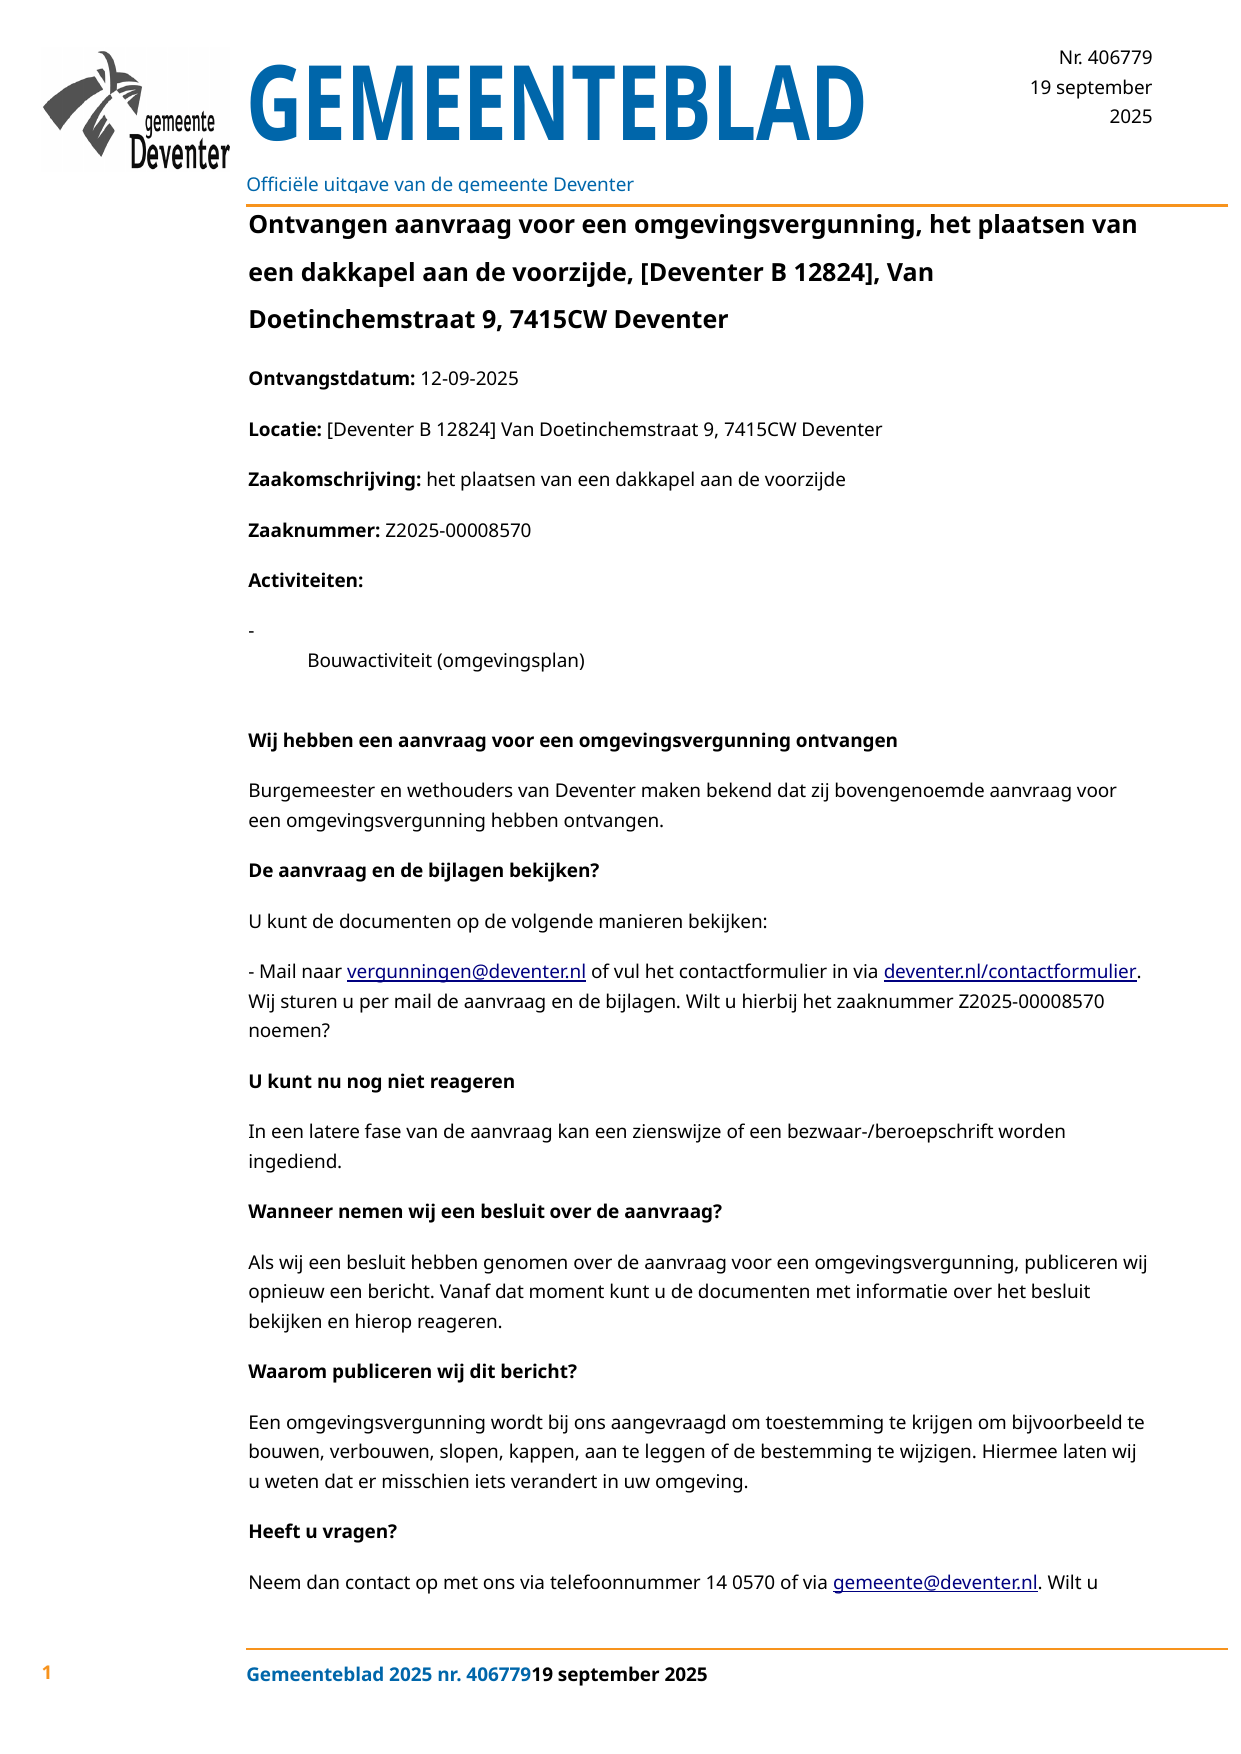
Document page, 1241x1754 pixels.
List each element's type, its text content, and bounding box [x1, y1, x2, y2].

text Zaaknummer: Z2025-00008570 [248, 517, 1152, 542]
text Zaakomschrijving: het plaatsen van een dakkapel aan de voorzijde [248, 466, 1152, 492]
text Wanneer nemen wij een besluit over de aanvraag? [248, 1198, 1152, 1224]
text - Mail naar vergunningen@deventer.nl of vul het contactformulier in via deventer.nl/contactformulier. Wij sturen u per mail de aanvraag en de bijlagen. Wilt u hierbij het zaaknummer Z2025-00008570 noemen? [248, 958, 1152, 1043]
text Ontvangstdatum: 12-09-2025 [248, 366, 1152, 391]
list Bouwactiviteit (omgevingsplan) [248, 647, 1152, 673]
text Neem dan contact op met ons via telefoonnummer 14 0570 of via gemeente@deventer.nl. Wilt u [248, 1569, 1152, 1594]
text In een latere fase van de aanvraag kan een zienswijze of een bezwaar-/beroepschrift worden ingediend. [248, 1118, 1152, 1174]
text U kunt de documenten op de volgende manieren bekijken: [248, 908, 1152, 934]
text Als wij een besluit hebben genomen over de aanvraag voor een omgevingsvergunning, publiceren wij opnieuw een bericht. Vanaf dat moment kunt u de documenten met informatie over het besluit bekijken en hierop reageren. [248, 1249, 1152, 1334]
text Waarom publiceren wij dit bericht? [248, 1358, 1152, 1384]
text U kunt nu nog niet reageren [248, 1068, 1152, 1094]
text De aanvraag en de bijlagen bekijken? [248, 858, 1152, 883]
text Een omgevingsvergunning wordt bij ons aangevraagd om toestemming te krijgen om bijvoorbeeld te bouwen, verbouwen, slopen, kappen, aan te leggen of de bestemming te wijzigen. Hiermee laten wij u weten dat er misschien iets verandert in uw omgeving. [248, 1409, 1152, 1494]
text Wij hebben een aanvraag voor een omgevingsvergunning ontvangen [248, 727, 1152, 753]
text Activiteiten: [248, 567, 1152, 593]
text Locatie: [Deventer B 12824] Van Doetinchemstraat 9, 7415CW Deventer [248, 416, 1152, 442]
text Burgemeester en wethouders van Deventer maken bekend dat zij bovengenoemde aanvraag voor een omgevingsvergunning hebben ontvangen. [248, 778, 1152, 833]
text Ontvangen aanvraag voor een omgevingsvergunning, het plaatsen van een dakkapel aan de voorzijde, [Deventer B 12824], Van Doetinchemstraat 9, 7415CW Deventer [248, 207, 1152, 336]
text Heeft u vragen? [248, 1518, 1152, 1544]
picture [41, 47, 231, 172]
